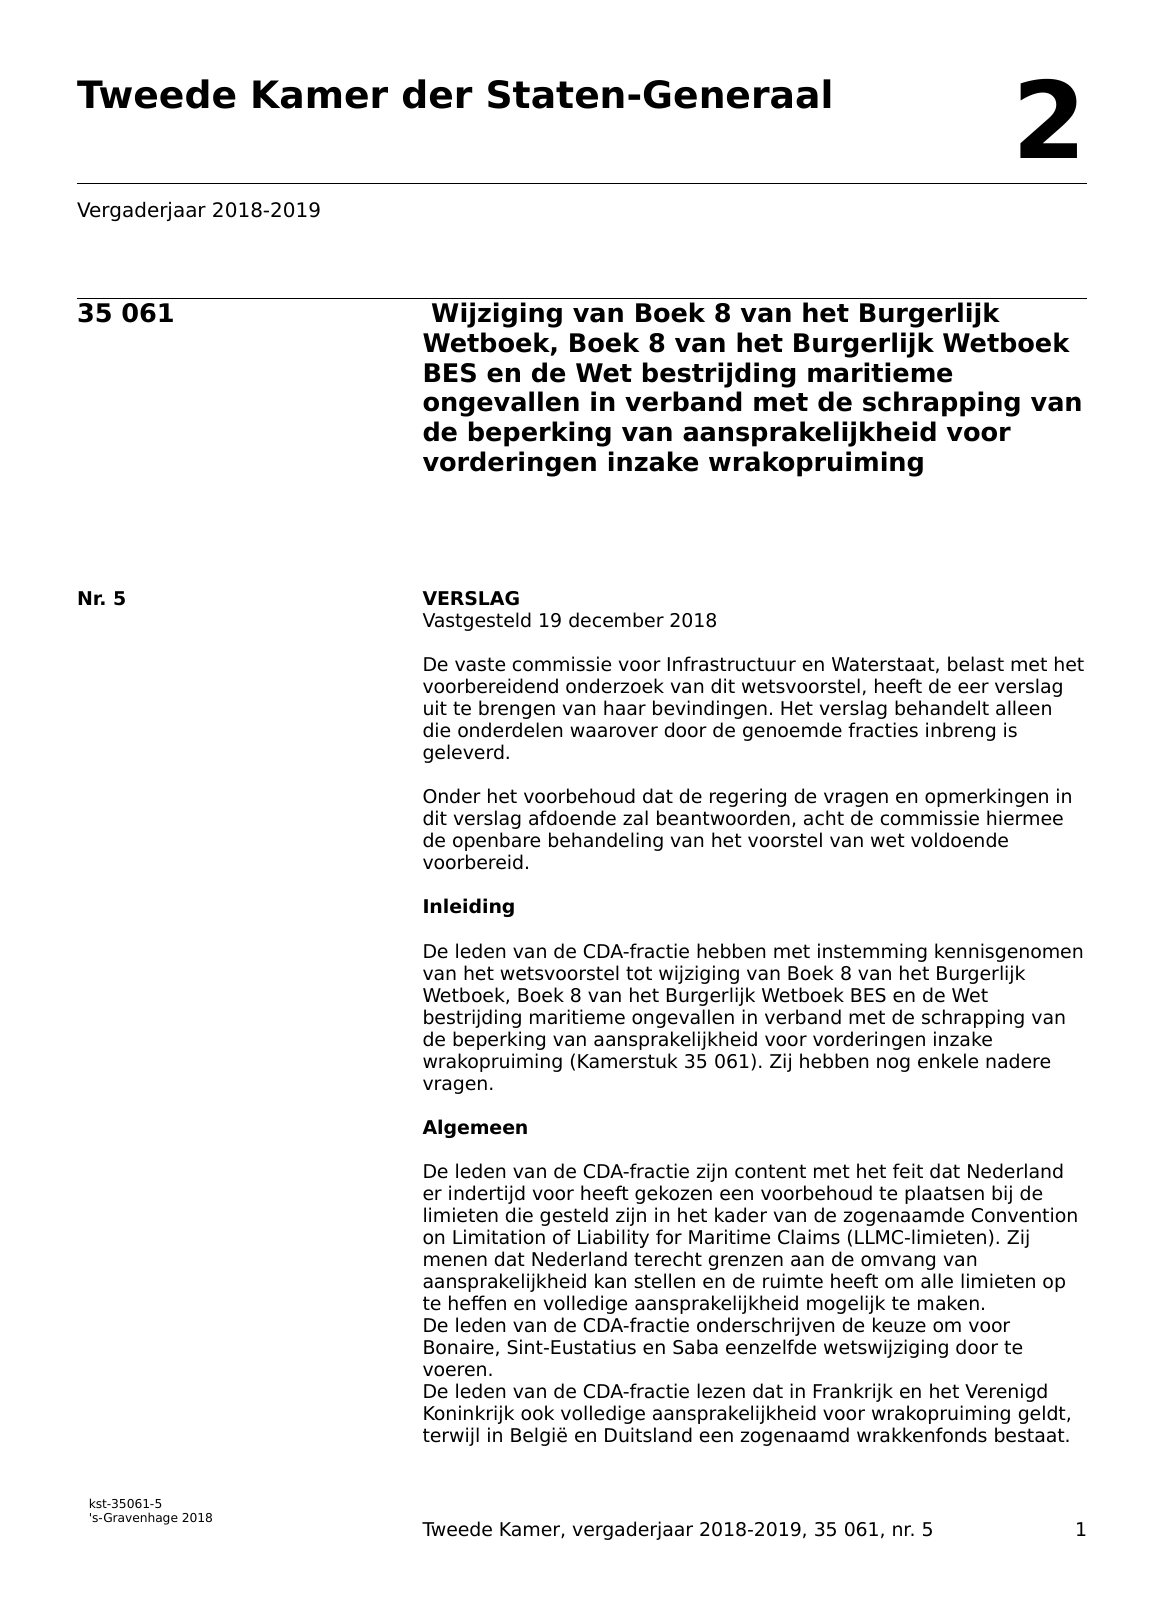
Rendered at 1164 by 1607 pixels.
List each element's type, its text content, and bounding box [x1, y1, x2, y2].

text Onder het voorbehoud dat de regering de vragen en opmerkingen in dit verslag afdoende zal beantwoorden, acht de commissie hiermee de openbare behandeling van het voorstel van wet voldoende voorbereid. [422, 786, 1087, 874]
subtitle 35 061 Wijziging van Boek 8 van het Burgerlijk Wetboek, Boek 8 van het Burgerlijk Wetboek BES en de Wet bestrijding maritieme ongevallen in verband met de schrapping van de beperking van aansprakelijkheid voor vorderingen inzake wrakopruiming [77, 299, 1087, 477]
text De vaste commissie voor Infrastructuur en Waterstaat, belast met het voorbereidend onderzoek van dit wetsvoorstel, heeft de eer verslag uit te brengen van haar bevindingen. Het verslag behandelt alleen die onderdelen waarover door de genoemde fracties inbreng is geleverd. [422, 654, 1087, 764]
text De leden van de CDA-fractie zijn content met het feit dat Nederland er indertijd voor heeft gekozen een voorbehoud te plaatsen bij de limieten die gesteld zijn in het kader van de zogenaamde Convention on Limitation of Liability for Maritime Claims (LLMC-limieten). Zij menen dat Nederland terecht grenzen aan de omvang van aansprakelijkheid kan stellen en de ruimte heeft om alle limieten op te heffen en volledige aansprakelijkheid mogelijk te maken. [422, 1161, 1087, 1315]
table_header 2 [886, 59, 1087, 183]
subtitle Inleiding [422, 896, 1087, 918]
text De leden van de CDA-fractie hebben met instemming kennisgenomen van het wetsvoorstel tot wijziging van Boek 8 van het Burgerlijk Wetboek, Boek 8 van het Burgerlijk Wetboek BES en de Wet bestrijding maritieme ongevallen in verband met de schrapping van de beperking van aansprakelijkheid voor vorderingen inzake wrakopruiming (Kamerstuk 35 061). Zij hebben nog enkele nadere vragen. [422, 941, 1087, 1094]
table_cell Vergaderjaar 2018-2019 [77, 184, 1087, 298]
text 's-Gravenhage 2018 [88, 1511, 323, 1525]
subtitle Nr. 5 VERSLAG [77, 588, 1087, 610]
subtitle Algemeen [422, 1117, 1087, 1139]
text Vastgesteld 19 december 2018 [422, 610, 1087, 632]
text kst-35061-5 [88, 1497, 323, 1511]
table_header Tweede Kamer der Staten-Generaal [77, 59, 886, 183]
text De leden van de CDA-fractie lezen dat in Frankrijk en het Verenigd Koninkrijk ook volledige aansprakelijkheid voor wrakopruiming geldt, terwijl in België en Duitsland een zogenaamd wrakkenfonds bestaat. [422, 1381, 1087, 1447]
text De leden van de CDA-fractie onderschrijven de keuze om voor Bonaire, Sint-Eustatius en Saba eenzelfde wetswijziging door te voeren. [422, 1315, 1087, 1381]
